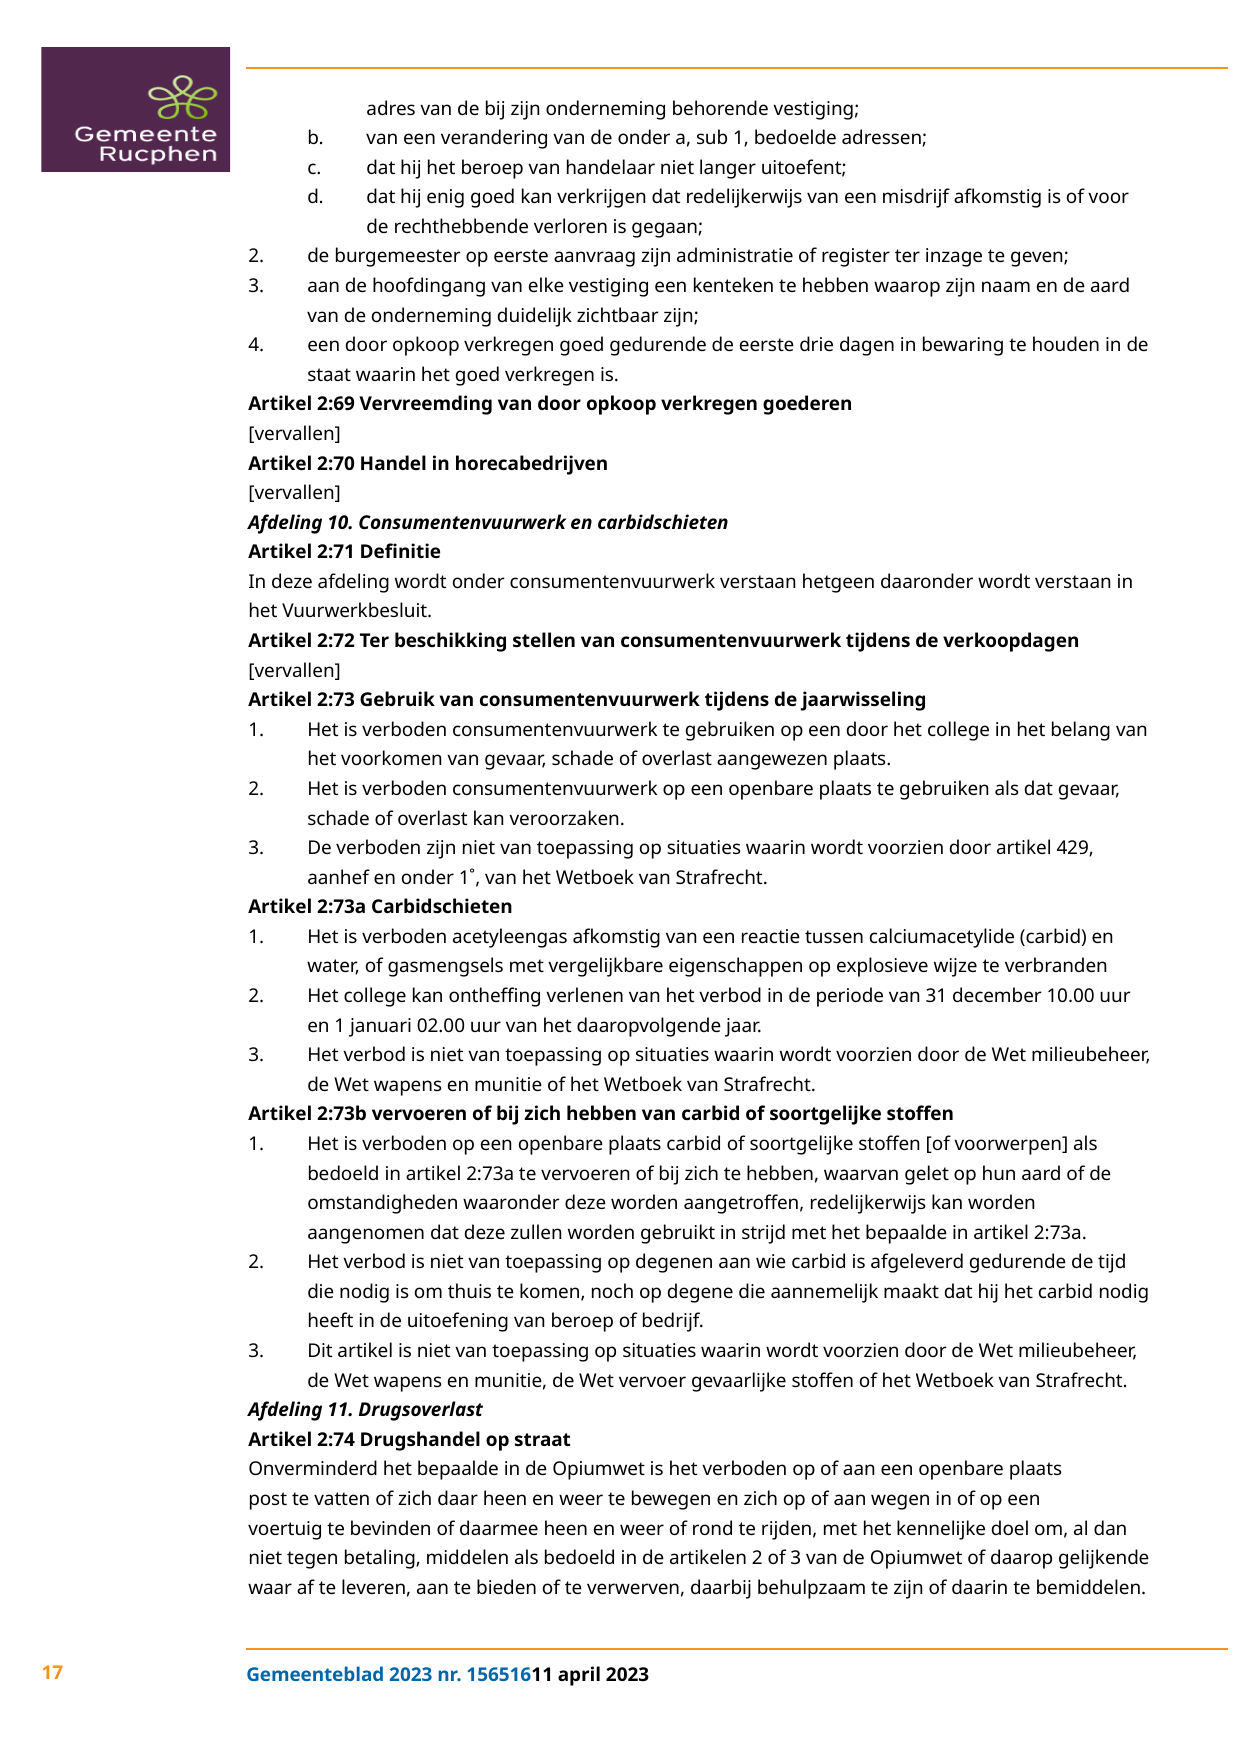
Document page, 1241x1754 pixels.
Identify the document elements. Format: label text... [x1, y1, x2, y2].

list Het is verboden op een openbare plaats carbid of soortgelijke stoffen [of voorwerpen] als bedoeld in artikel 2:73a te vervoeren of bij zich te hebben, waarvan gelet op hun aard of de omstandigheden waaronder deze worden aangetroffen, redelijkerwijs kan worden aangenomen dat deze zullen worden gebruikt in strijd met het bepaalde in artikel 2:73a. [248, 1130, 1152, 1245]
text [vervallen] [248, 657, 1152, 683]
text Artikel 2:73 Gebruik van consumentenvuurwerk tijdens de jaarwisseling [248, 686, 1152, 712]
picture [41, 47, 231, 172]
list van een verandering van de onder a, sub 1, bedoelde adressen; [307, 124, 1152, 150]
list De verboden zijn niet van toepassing op situaties waarin wordt voorzien door artikel 429, aanhef en onder 1˚, van het Wetboek van Strafrecht. [248, 834, 1152, 890]
text post te vatten of zich daar heen en weer te bewegen en zich op of aan wegen in of op een [248, 1485, 1152, 1511]
text Artikel 2:70 Handel in horecabedrijven [248, 450, 1152, 476]
text Artikel 2:72 Ter beschikking stellen van consumentenvuurwerk tijdens de verkoopdagen [248, 627, 1152, 653]
list dat hij het beroep van handelaar niet langer uitoefent; [307, 154, 1152, 180]
list een door opkoop verkregen goed gedurende de eerste drie dagen in bewaring te houden in de staat waarin het goed verkregen is. [248, 331, 1152, 387]
text [vervallen] [248, 479, 1152, 505]
text Afdeling 11. Drugsoverlast [248, 1396, 1152, 1422]
text Artikel 2:74 Drugshandel op straat [248, 1426, 1152, 1452]
list Dit artikel is niet van toepassing op situaties waarin wordt voorzien door de Wet milieubeheer, de Wet wapens en munitie, de Wet vervoer gevaarlijke stoffen of het Wetboek van Strafrecht. [248, 1337, 1152, 1393]
list de burgemeester op eerste aanvraag zijn administratie of register ter inzage te geven; [248, 243, 1152, 268]
text Onverminderd het bepaalde in de Opiumwet is het verboden op of aan een openbare plaats [248, 1456, 1152, 1481]
list dat hij enig goed kan verkrijgen dat redelijkerwijs van een misdrijf afkomstig is of voor de rechthebbende verloren is gegaan; [307, 183, 1152, 239]
list Het is verboden consumentenvuurwerk te gebruiken op een door het college in het belang van het voorkomen van gevaar, schade of overlast aangewezen plaats. [248, 716, 1152, 771]
text Afdeling 10. Consumentenvuurwerk en carbidschieten [248, 509, 1152, 535]
list adres van de bij zijn onderneming behorende vestiging; [307, 95, 1152, 121]
text Artikel 2:71 Definitie [248, 538, 1152, 564]
list Het is verboden acetyleengas afkomstig van een reactie tussen calciumacetylide (carbid) en water, of gasmengsels met vergelijkbare eigenschappen op explosieve wijze te verbranden [248, 923, 1152, 978]
list Het verbod is niet van toepassing op situaties waarin wordt voorzien door de Wet milieubeheer, de Wet wapens en munitie of het Wetboek van Strafrecht. [248, 1041, 1152, 1097]
list Het is verboden consumentenvuurwerk op een openbare plaats te gebruiken als dat gevaar, schade of overlast kan veroorzaken. [248, 775, 1152, 831]
list Het college kan ontheffing verlenen van het verbod in de periode van 31 december 10.00 uur en 1 januari 02.00 uur van het daaropvolgende jaar. [248, 982, 1152, 1038]
list aan de hoofdingang van elke vestiging een kenteken te hebben waarop zijn naam en de aard van de onderneming duidelijk zichtbaar zijn; [248, 272, 1152, 328]
text In deze afdeling wordt onder consumentenvuurwerk verstaan hetgeen daaronder wordt verstaan in het Vuurwerkbesluit. [248, 568, 1152, 623]
text Artikel 2:73a Carbidschieten [248, 893, 1152, 919]
text Artikel 2:73b vervoeren of bij zich hebben van carbid of soortgelijke stoffen [248, 1101, 1152, 1126]
list Het verbod is niet van toepassing op degenen aan wie carbid is afgeleverd gedurende de tijd die nodig is om thuis te komen, noch op degene die aannemelijk maakt dat hij het carbid nodig heeft in de uitoefening van beroep of bedrijf. [248, 1248, 1152, 1333]
text Artikel 2:69 Vervreemding van door opkoop verkregen goederen [248, 391, 1152, 416]
text [vervallen] [248, 420, 1152, 446]
text voertuig te bevinden of daarmee heen en weer of rond te rijden, met het kennelijke doel om, al dan niet tegen betaling, middelen als bedoeld in de artikelen 2 of 3 van de Opiumwet of daarop gelijkende waar af te leveren, aan te bieden of te verwerven, daarbij behulpzaam te zijn of daarin te bemiddelen. [248, 1515, 1152, 1600]
